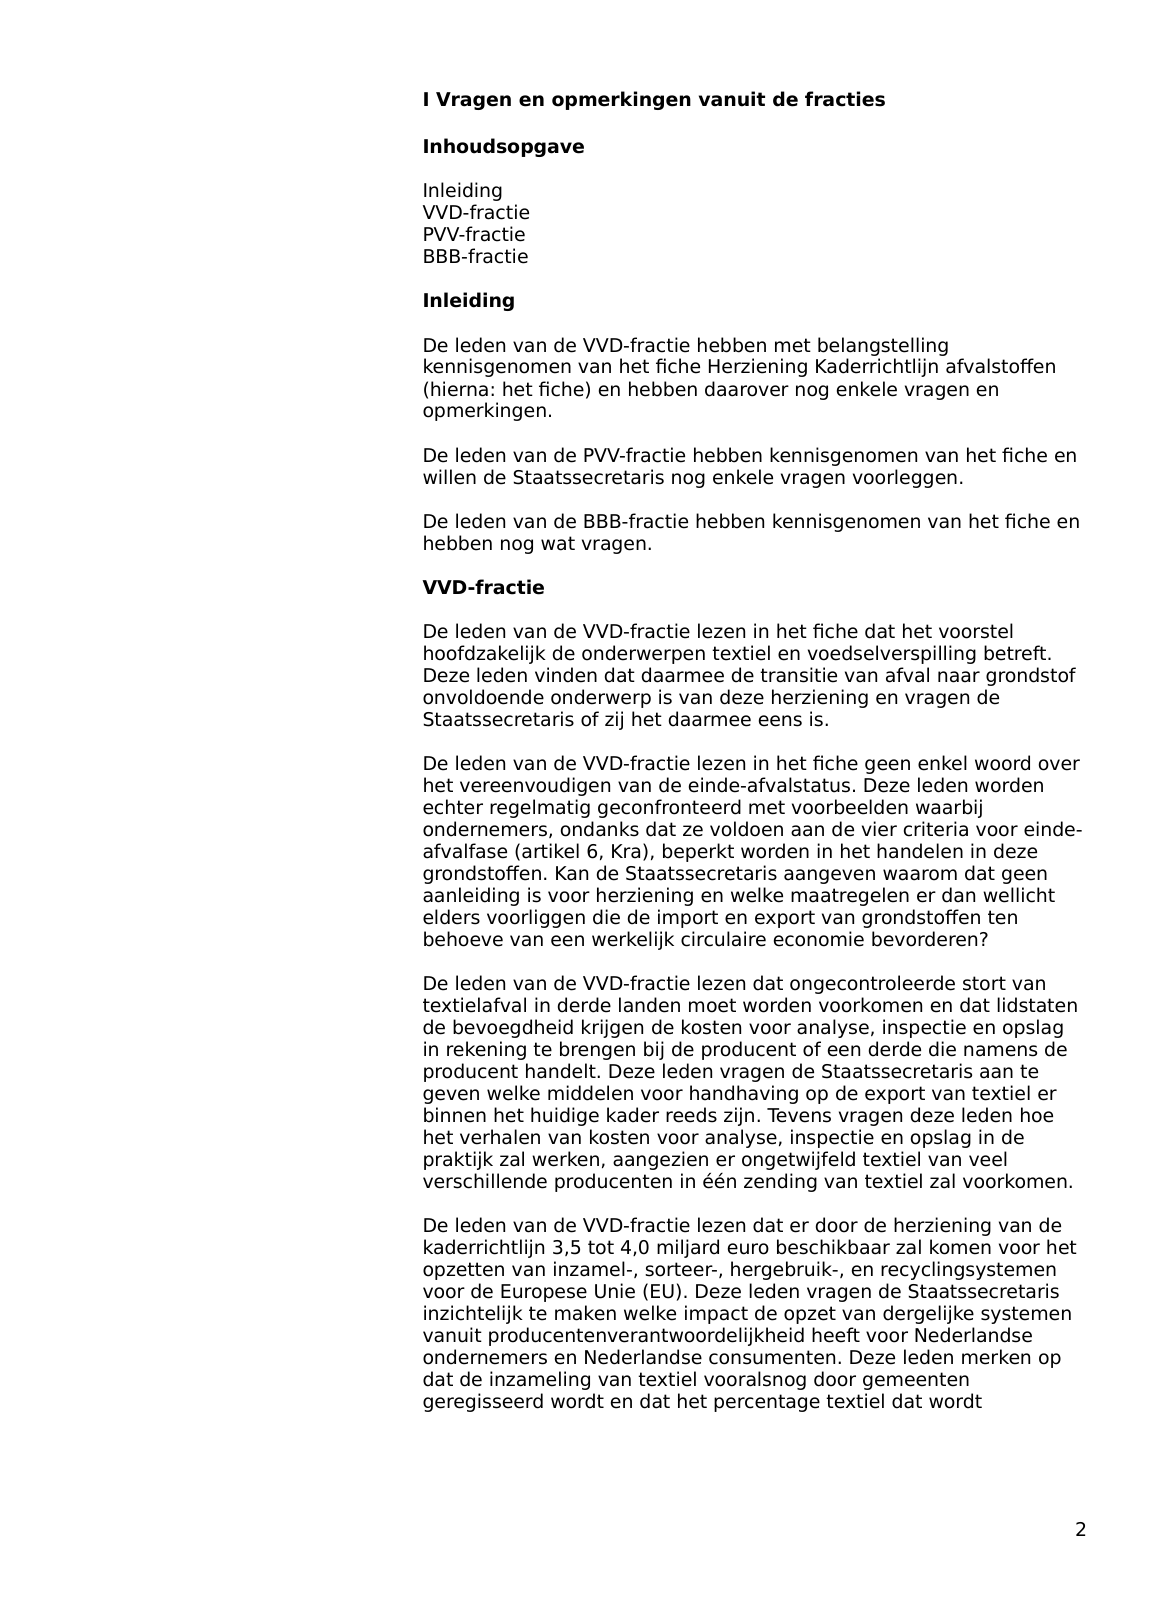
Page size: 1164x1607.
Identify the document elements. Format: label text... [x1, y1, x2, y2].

text De leden van de VVD-fractie hebben met belangstelling kennisgenomen van het fiche Herziening Kaderrichtlijn afvalstoffen (hierna: het fiche) en hebben daarover nog enkele vragen en opmerkingen. [422, 334, 1087, 422]
subtitle Inleiding [422, 290, 1087, 312]
subtitle I Vragen en opmerkingen vanuit de fracties [422, 89, 1087, 111]
text De leden van de VVD-fractie lezen dat er door de herziening van de kaderrichtlijn 3,5 tot 4,0 miljard euro beschikbaar zal komen voor het opzetten van inzamel-, sorteer-, hergebruik-, en recyclingsystemen voor de Europese Unie (EU). Deze leden vragen de Staatssecretaris inzichtelijk te maken welke impact de opzet van dergelijke systemen vanuit producentenverantwoordelijkheid heeft voor Nederlandse ondernemers en Nederlandse consumenten. Deze leden merken op dat de inzameling van textiel vooralsnog door gemeenten geregisseerd wordt en dat het percentage textiel dat wordt [422, 1215, 1087, 1413]
text De leden van de BBB-fractie hebben kennisgenomen van het fiche en hebben nog wat vragen. [422, 511, 1087, 555]
text Inleiding [422, 180, 1087, 202]
text De leden van de VVD-fractie lezen dat ongecontroleerde stort van textielafval in derde landen moet worden voorkomen en dat lidstaten de bevoegdheid krijgen de kosten voor analyse, inspectie en opslag in rekening te brengen bij de producent of een derde die namens de producent handelt. Deze leden vragen de Staatssecretaris aan te geven welke middelen voor handhaving op de export van textiel er binnen het huidige kader reeds zijn. Tevens vragen deze leden hoe het verhalen van kosten voor analyse, inspectie en opslag in de praktijk zal werken, aangezien er ongetwijfeld textiel van veel verschillende producenten in één zending van textiel zal voorkomen. [422, 973, 1087, 1193]
subtitle Inhoudsopgave [422, 136, 1087, 158]
text De leden van de VVD-fractie lezen in het fiche geen enkel woord over het vereenvoudigen van de einde-afvalstatus. Deze leden worden echter regelmatig geconfronteerd met voorbeelden waarbij ondernemers, ondanks dat ze voldoen aan de vier criteria voor einde-afvalfase (artikel 6, Kra), beperkt worden in het handelen in deze grondstoffen. Kan de Staatssecretaris aangeven waarom dat geen aanleiding is voor herziening en welke maatregelen er dan wellicht elders voorliggen die de import en export van grondstoffen ten behoeve van een werkelijk circulaire economie bevorderen? [422, 753, 1087, 951]
text PVV-fractie [422, 224, 1087, 246]
subtitle VVD-fractie [422, 577, 1087, 599]
text De leden van de PVV-fractie hebben kennisgenomen van het fiche en willen de Staatssecretaris nog enkele vragen voorleggen. [422, 444, 1087, 488]
text De leden van de VVD-fractie lezen in het fiche dat het voorstel hoofdzakelijk de onderwerpen textiel en voedselverspilling betreft. Deze leden vinden dat daarmee de transitie van afval naar grondstof onvoldoende onderwerp is van deze herziening en vragen de Staatssecretaris of zij het daarmee eens is. [422, 621, 1087, 731]
text BBB-fractie [422, 246, 1087, 268]
text VVD-fractie [422, 202, 1087, 224]
